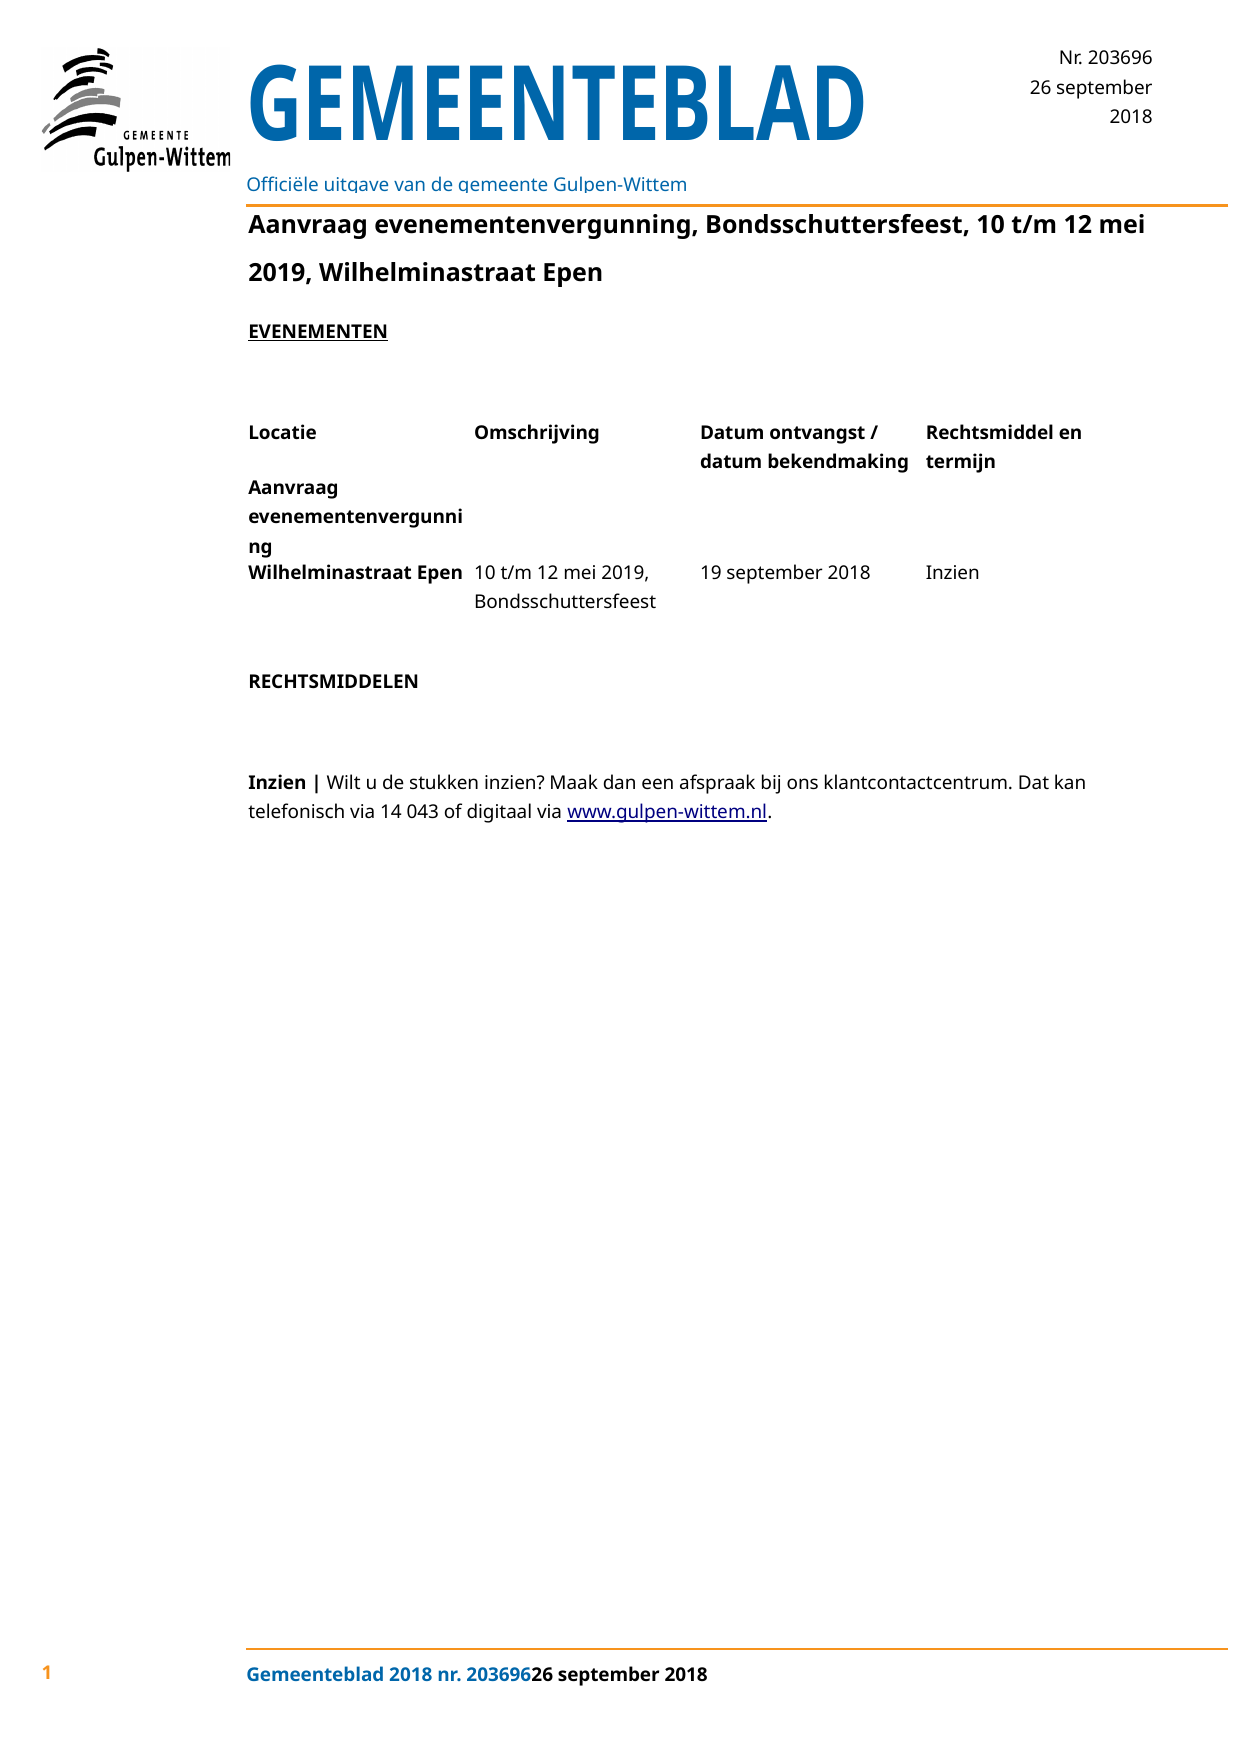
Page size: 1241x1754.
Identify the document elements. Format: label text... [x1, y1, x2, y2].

table_cell 19 september 2018 [700, 559, 926, 614]
table_header Datum ontvangst / datum bekendmaking [700, 419, 926, 474]
table_cell [926, 474, 1152, 559]
text Aanvraag evenementenvergunning, Bondsschuttersfeest, 10 t/m 12 mei 2019, Wilhelminastraat Epen [248, 207, 1152, 288]
table_cell 10 t/m 12 mei 2019, Bondsschuttersfeest [474, 559, 700, 614]
text Inzien | Wilt u de stukken inzien? Maak dan een afspraak bij ons klantcontactcentrum. Dat kan telefonisch via 14 043 of digitaal via www.gulpen-wittem.nl. [248, 769, 1152, 824]
table_cell Wilhelminastraat Epen [248, 559, 474, 614]
table_header Rechtsmiddel en termijn [926, 419, 1152, 474]
picture [41, 47, 231, 172]
table_cell [700, 474, 926, 559]
table_header Locatie [248, 419, 474, 474]
table_cell [474, 474, 700, 559]
text EVENEMENTEN [248, 318, 1152, 344]
table_cell Aanvraag evenementenvergunning [248, 474, 474, 559]
table_cell Inzien [926, 559, 1152, 614]
text RECHTSMIDDELEN [248, 668, 1152, 694]
table_header Omschrijving [474, 419, 700, 474]
